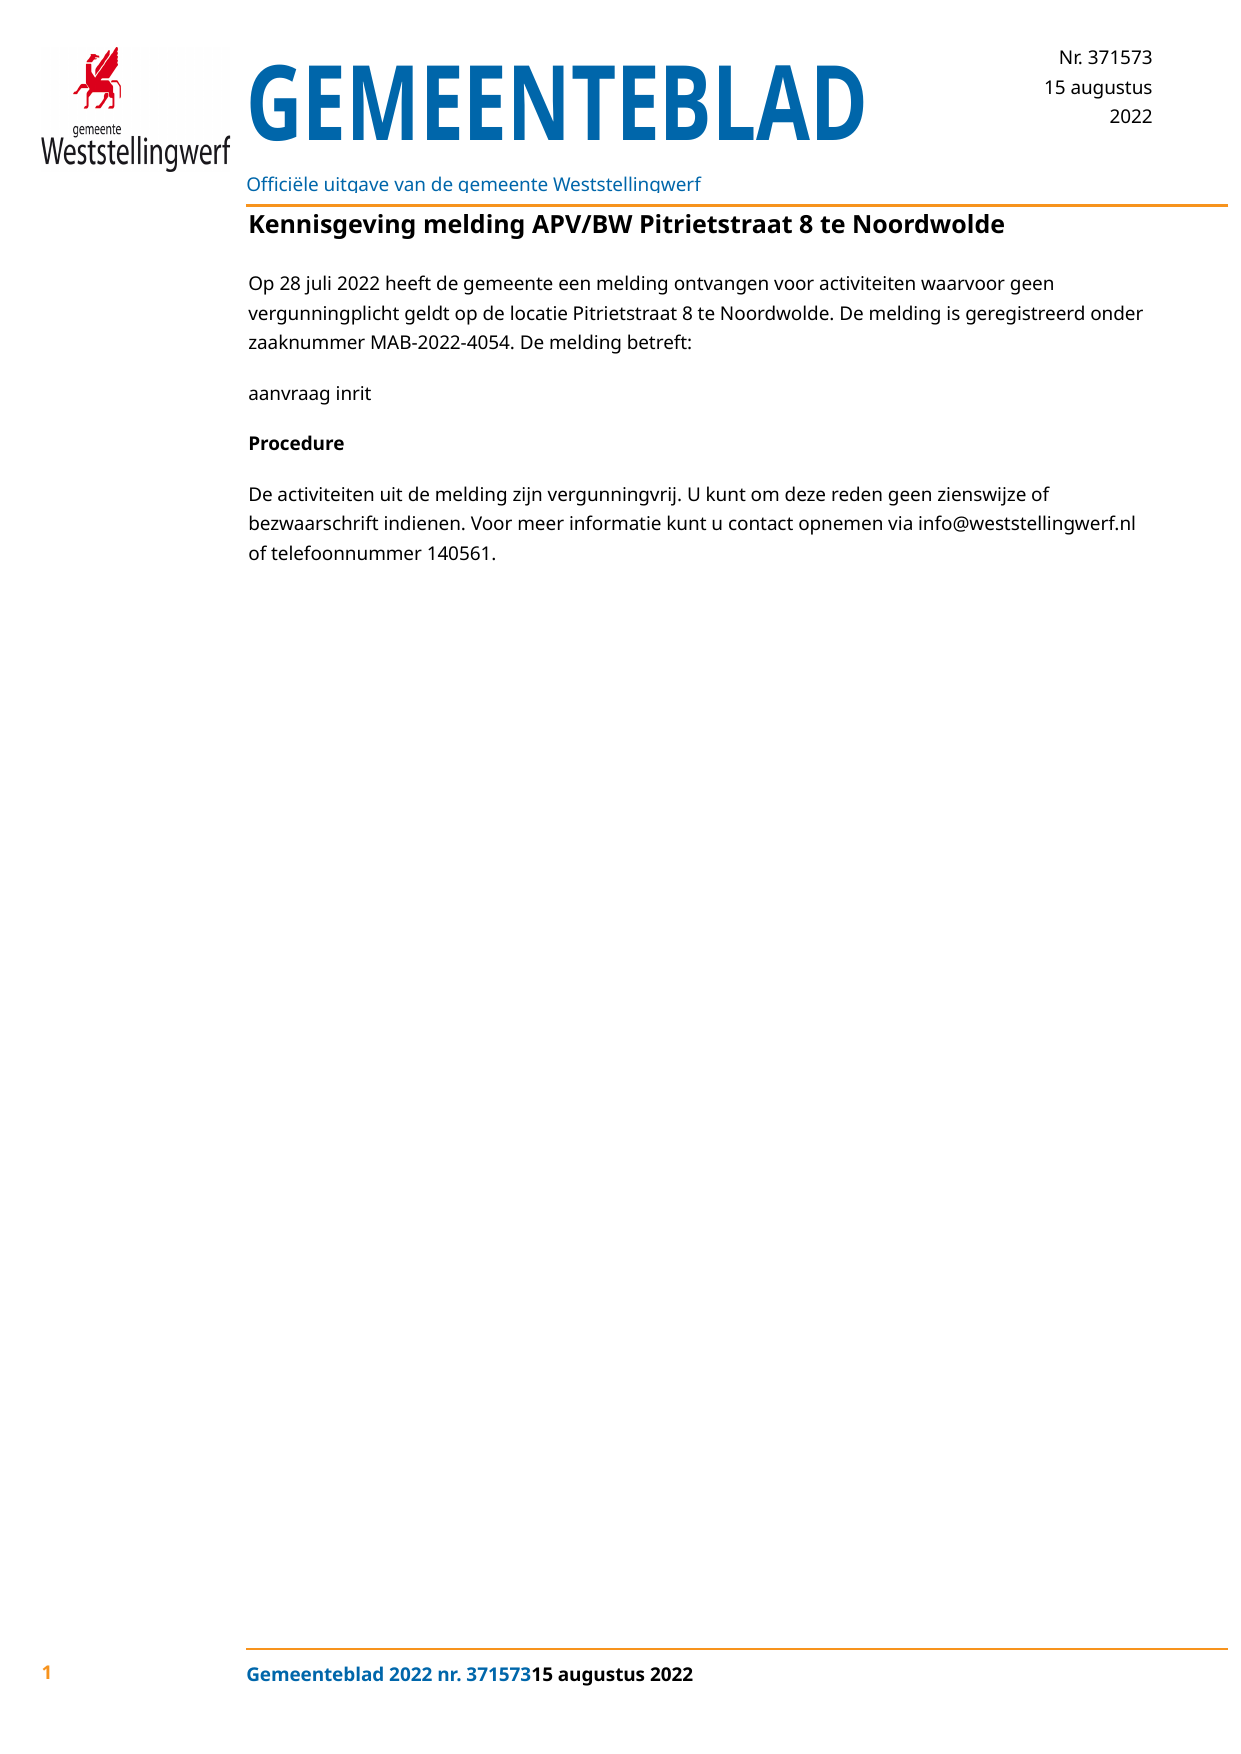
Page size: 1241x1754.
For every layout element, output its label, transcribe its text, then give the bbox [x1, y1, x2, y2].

picture [41, 47, 231, 172]
text Kennisgeving melding APV/BW Pitrietstraat 8 te Noordwolde [248, 207, 1152, 241]
text aanvraag inrit [248, 380, 1152, 406]
text Op 28 juli 2022 heeft de gemeente een melding ontvangen voor activiteiten waarvoor geen vergunningplicht geldt op de locatie Pitrietstraat 8 te Noordwolde. De melding is geregistreerd onder zaaknummer MAB-2022-4054. De melding betreft: [248, 270, 1152, 355]
text De activiteiten uit de melding zijn vergunningvrij. U kunt om deze reden geen zienswijze of bezwaarschrift indienen. Voor meer informatie kunt u contact opnemen via info@weststellingwerf.nl of telefoonnummer 140561. [248, 481, 1152, 566]
text Procedure [248, 430, 1152, 456]
